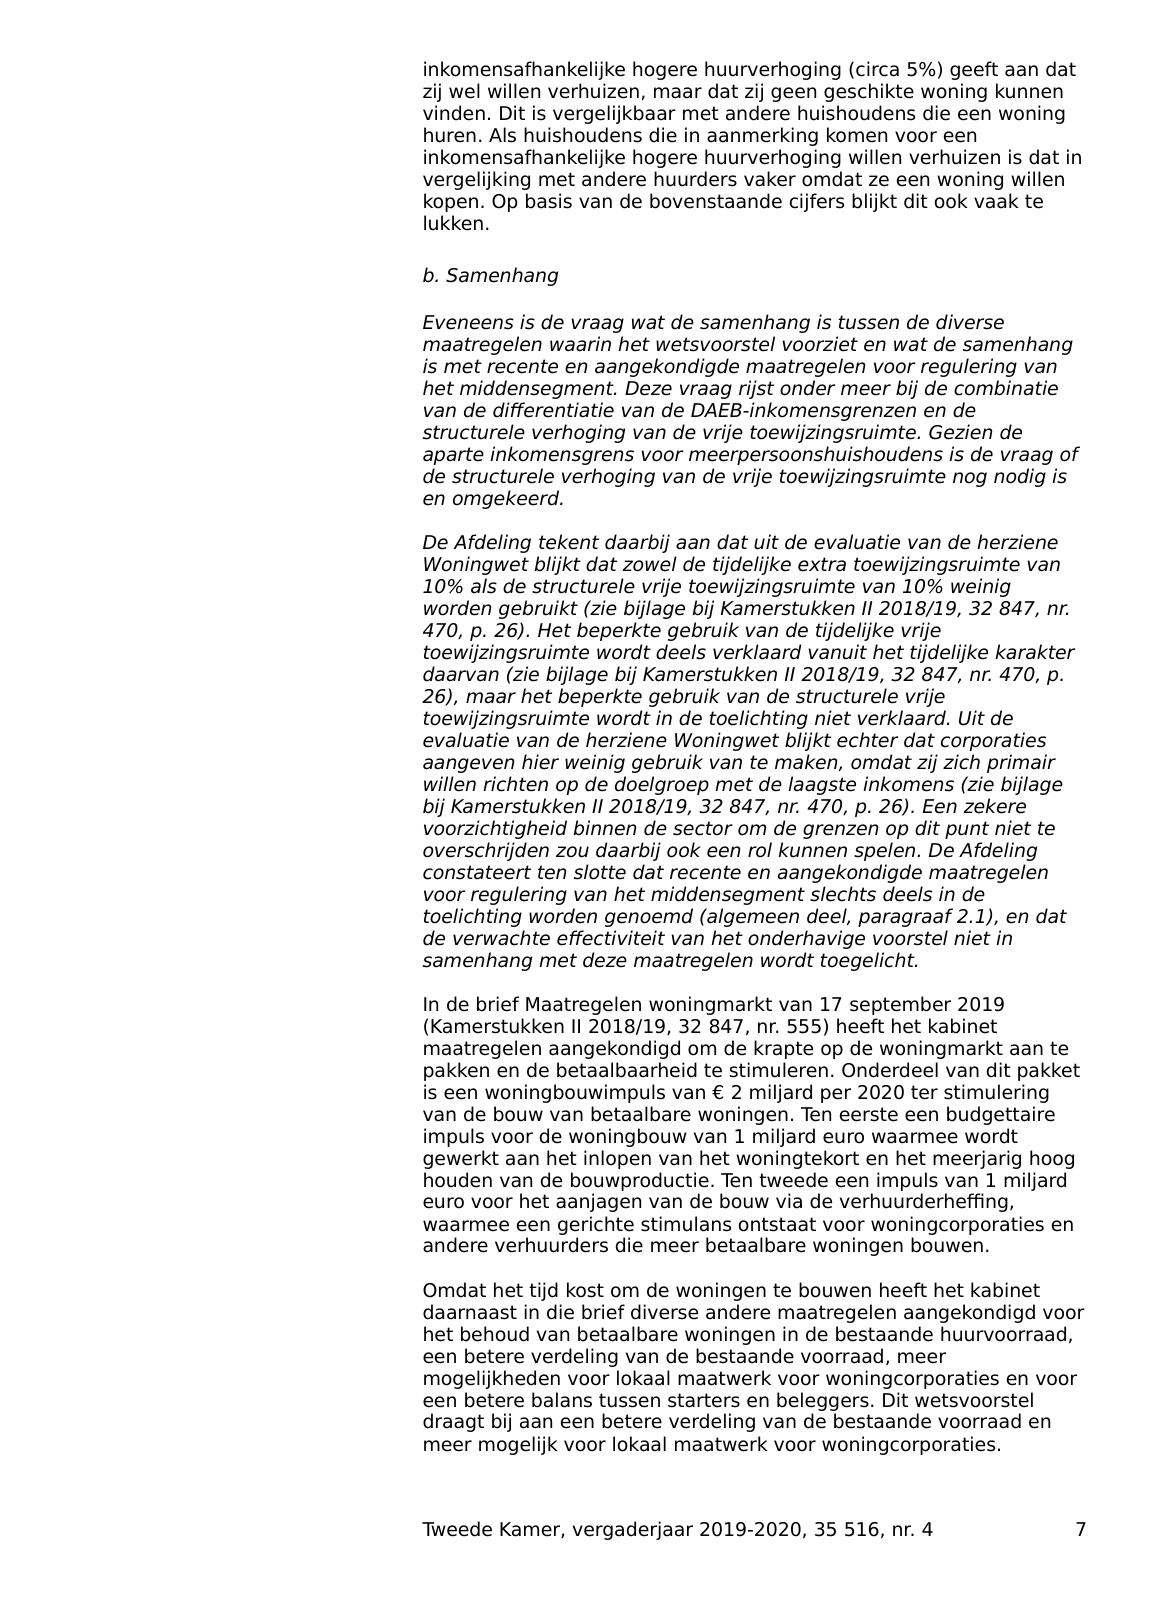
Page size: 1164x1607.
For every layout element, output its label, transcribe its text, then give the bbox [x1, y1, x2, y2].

text Eveneens is de vraag wat de samenhang is tussen de diverse maatregelen waarin het wetsvoorstel voorziet en wat de samenhang is met recente en aangekondigde maatregelen voor regulering van het middensegment. Deze vraag rijst onder meer bij de combinatie van de differentiatie van de DAEB-inkomensgrenzen en de structurele verhoging van de vrije toewijzingsruimte. Gezien de aparte inkomensgrens voor meerpersoonshuishoudens is de vraag of de structurele verhoging van de vrije toewijzingsruimte nog nodig is en omgekeerd. [422, 312, 1087, 510]
text inkomensafhankelijke hogere huurverhoging (circa 5%) geeft aan dat zij wel willen verhuizen, maar dat zij geen geschikte woning kunnen vinden. Dit is vergelijkbaar met andere huishoudens die een woning huren. Als huishoudens die in aanmerking komen voor een inkomensafhankelijke hogere huurverhoging willen verhuizen is dat in vergelijking met andere huurders vaker omdat ze een woning willen kopen. Op basis van de bovenstaande cijfers blijkt dit ook vaak te lukken. [422, 59, 1087, 235]
text Omdat het tijd kost om de woningen te bouwen heeft het kabinet daarnaast in die brief diverse andere maatregelen aangekondigd voor het behoud van betaalbare woningen in de bestaande huurvoorraad, een betere verdeling van de bestaande voorraad, meer mogelijkheden voor lokaal maatwerk voor woningcorporaties en voor een betere balans tussen starters en beleggers. Dit wetsvoorstel draagt bij aan een betere verdeling van de bestaande voorraad en meer mogelijk voor lokaal maatwerk voor woningcorporaties. [422, 1279, 1087, 1455]
text De Afdeling tekent daarbij aan dat uit de evaluatie van de herziene Woningwet blijkt dat zowel de tijdelijke extra toewijzingsruimte van 10% als de structurele vrije toewijzingsruimte van 10% weinig worden gebruikt (zie bijlage bij Kamerstukken II 2018/19, 32 847, nr. 470, p. 26). Het beperkte gebruik van de tijdelijke vrije toewijzingsruimte wordt deels verklaard vanuit het tijdelijke karakter daarvan (zie bijlage bij Kamerstukken II 2018/19, 32 847, nr. 470, p. 26), maar het beperkte gebruik van de structurele vrije toewijzingsruimte wordt in de toelichting niet verklaard. Uit de evaluatie van de herziene Woningwet blijkt echter dat corporaties aangeven hier weinig gebruik van te maken, omdat zij zich primair willen richten op de doelgroep met de laagste inkomens (zie bijlage bij Kamerstukken II 2018/19, 32 847, nr. 470, p. 26). Een zekere voorzichtigheid binnen de sector om de grenzen op dit punt niet te overschrijden zou daarbij ook een rol kunnen spelen. De Afdeling constateert ten slotte dat recente en aangekondigde maatregelen voor regulering van het middensegment slechts deels in de toelichting worden genoemd (algemeen deel, paragraaf 2.1), en dat de verwachte effectiviteit van het onderhavige voorstel niet in samenhang met deze maatregelen wordt toegelicht. [422, 532, 1087, 971]
subtitle b. Samenhang [422, 265, 1087, 287]
text In de brief Maatregelen woningmarkt van 17 september 2019 (Kamerstukken II 2018/19, 32 847, nr. 555) heeft het kabinet maatregelen aangekondigd om de krapte op de woningmarkt aan te pakken en de betaalbaarheid te stimuleren. Onderdeel van dit pakket is een woningbouwimpuls van € 2 miljard per 2020 ter stimulering van de bouw van betaalbare woningen. Ten eerste een budgettaire impuls voor de woningbouw van 1 miljard euro waarmee wordt gewerkt aan het inlopen van het woningtekort en het meerjarig hoog houden van de bouwproductie. Ten tweede een impuls van 1 miljard euro voor het aanjagen van de bouw via de verhuurderheffing, waarmee een gerichte stimulans ontstaat voor woningcorporaties en andere verhuurders die meer betaalbare woningen bouwen. [422, 994, 1087, 1257]
